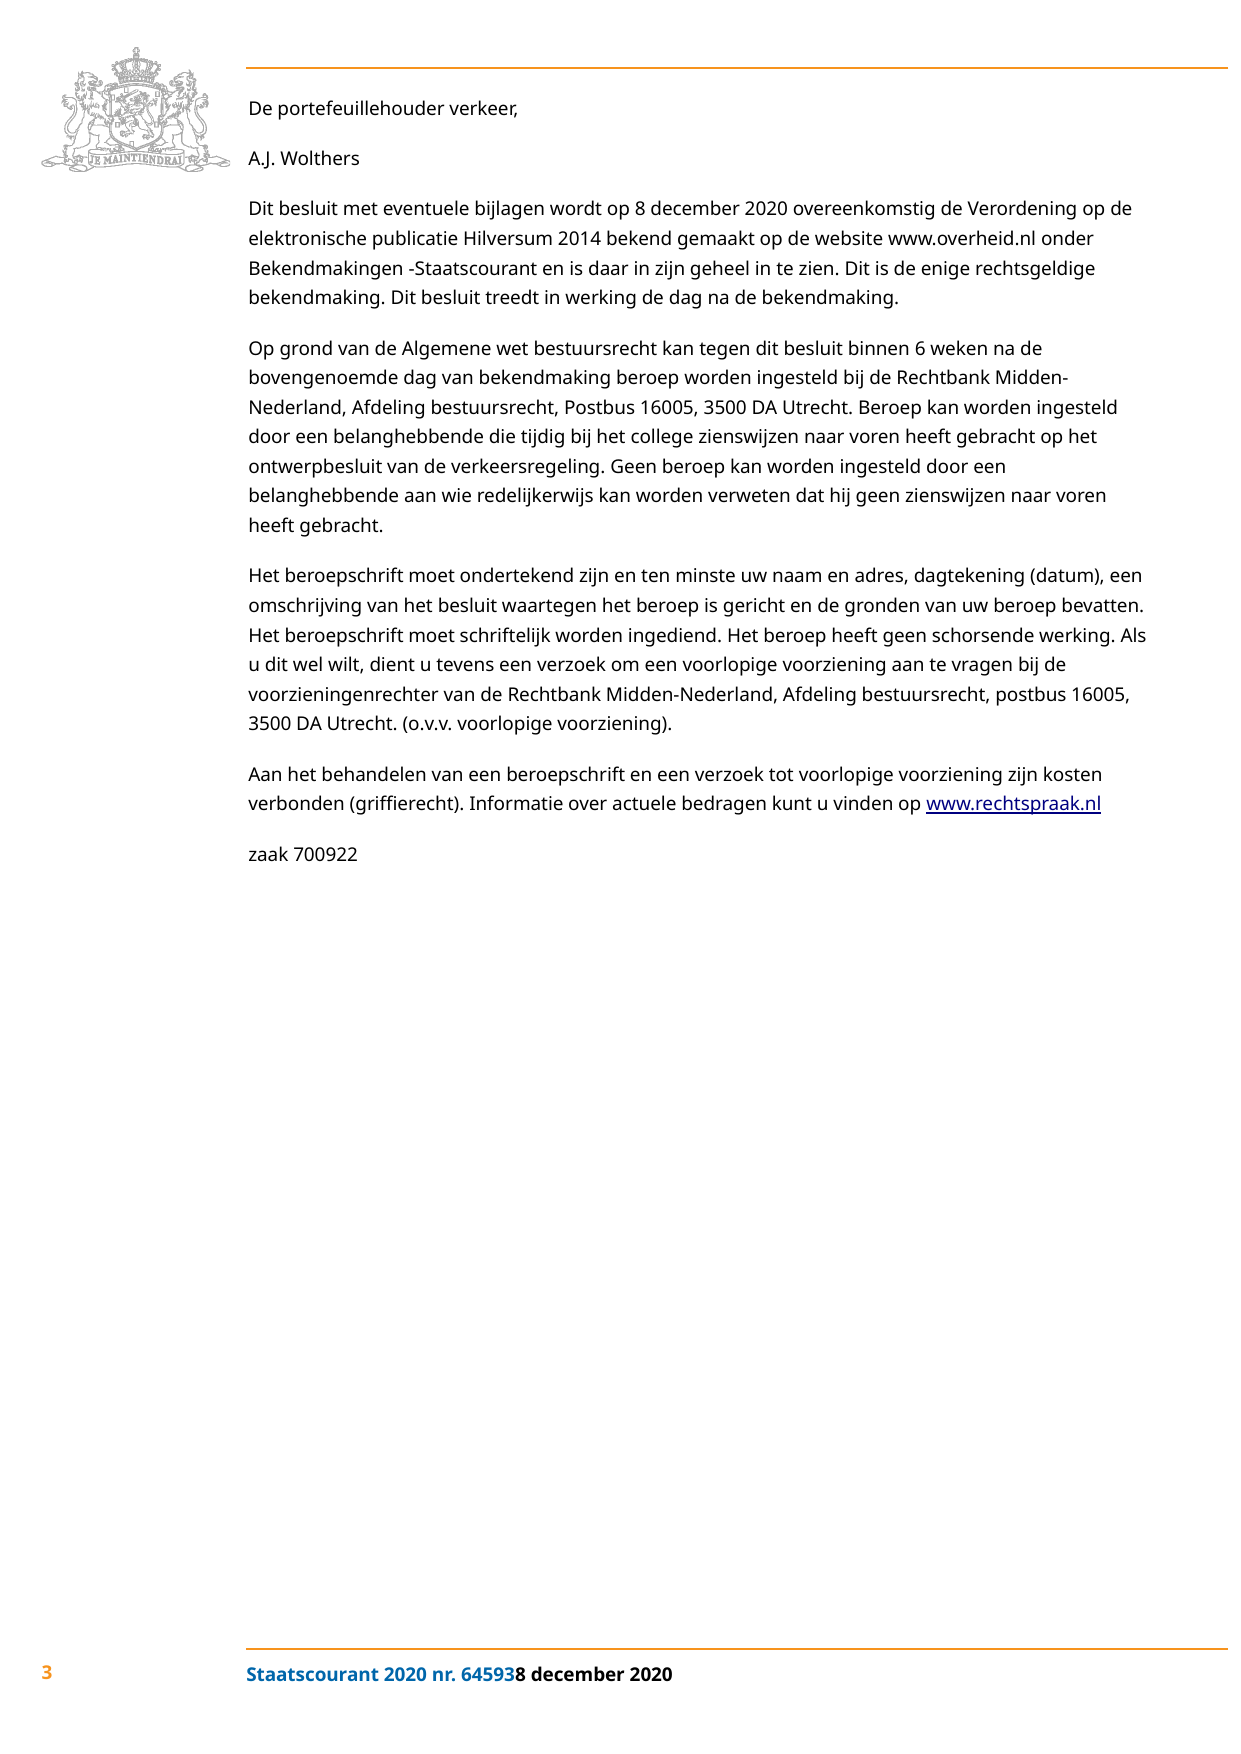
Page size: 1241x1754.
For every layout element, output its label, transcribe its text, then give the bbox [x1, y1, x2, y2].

text Dit besluit met eventuele bijlagen wordt op 8 december 2020 overeenkomstig de Verordening op de elektronische publicatie Hilversum 2014 bekend gemaakt op de website www.overheid.nl onder Bekendmakingen -Staatscourant en is daar in zijn geheel in te zien. Dit is de enige rechtsgeldige bekendmaking. Dit besluit treedt in werking de dag na de bekendmaking. [248, 196, 1152, 310]
text De portefeuillehouder verkeer, [248, 95, 1152, 121]
picture [41, 47, 231, 172]
text zaak 700922 [248, 841, 1152, 867]
text Op grond van de Algemene wet bestuursrecht kan tegen dit besluit binnen 6 weken na de bovengenoemde dag van bekendmaking beroep worden ingesteld bij de Rechtbank Midden-Nederland, Afdeling bestuursrecht, Postbus 16005, 3500 DA Utrecht. Beroep kan worden ingesteld door een belanghebbende die tijdig bij het college zienswijzen naar voren heeft gebracht op het ontwerpbesluit van de verkeersregeling. Geen beroep kan worden ingesteld door een belanghebbende aan wie redelijkerwijs kan worden verweten dat hij geen zienswijzen naar voren heeft gebracht. [248, 335, 1152, 538]
text A.J. Wolthers [248, 145, 1152, 171]
text Het beroepschrift moet ondertekend zijn en ten minste uw naam en adres, dagtekening (datum), een omschrijving van het besluit waartegen het beroep is gericht en de gronden van uw beroep bevatten. Het beroepschrift moet schriftelijk worden ingediend. Het beroep heeft geen schorsende werking. Als u dit wel wilt, dient u tevens een verzoek om een voorlopige voorziening aan te vragen bij de voorzieningenrechter van de Rechtbank Midden-Nederland, Afdeling bestuursrecht, postbus 16005, 3500 DA Utrecht. (o.v.v. voorlopige voorziening). [248, 563, 1152, 736]
text Aan het behandelen van een beroepschrift en een verzoek tot voorlopige voorziening zijn kosten verbonden (griffierecht). Informatie over actuele bedragen kunt u vinden op www.rechtspraak.nl [248, 761, 1152, 816]
